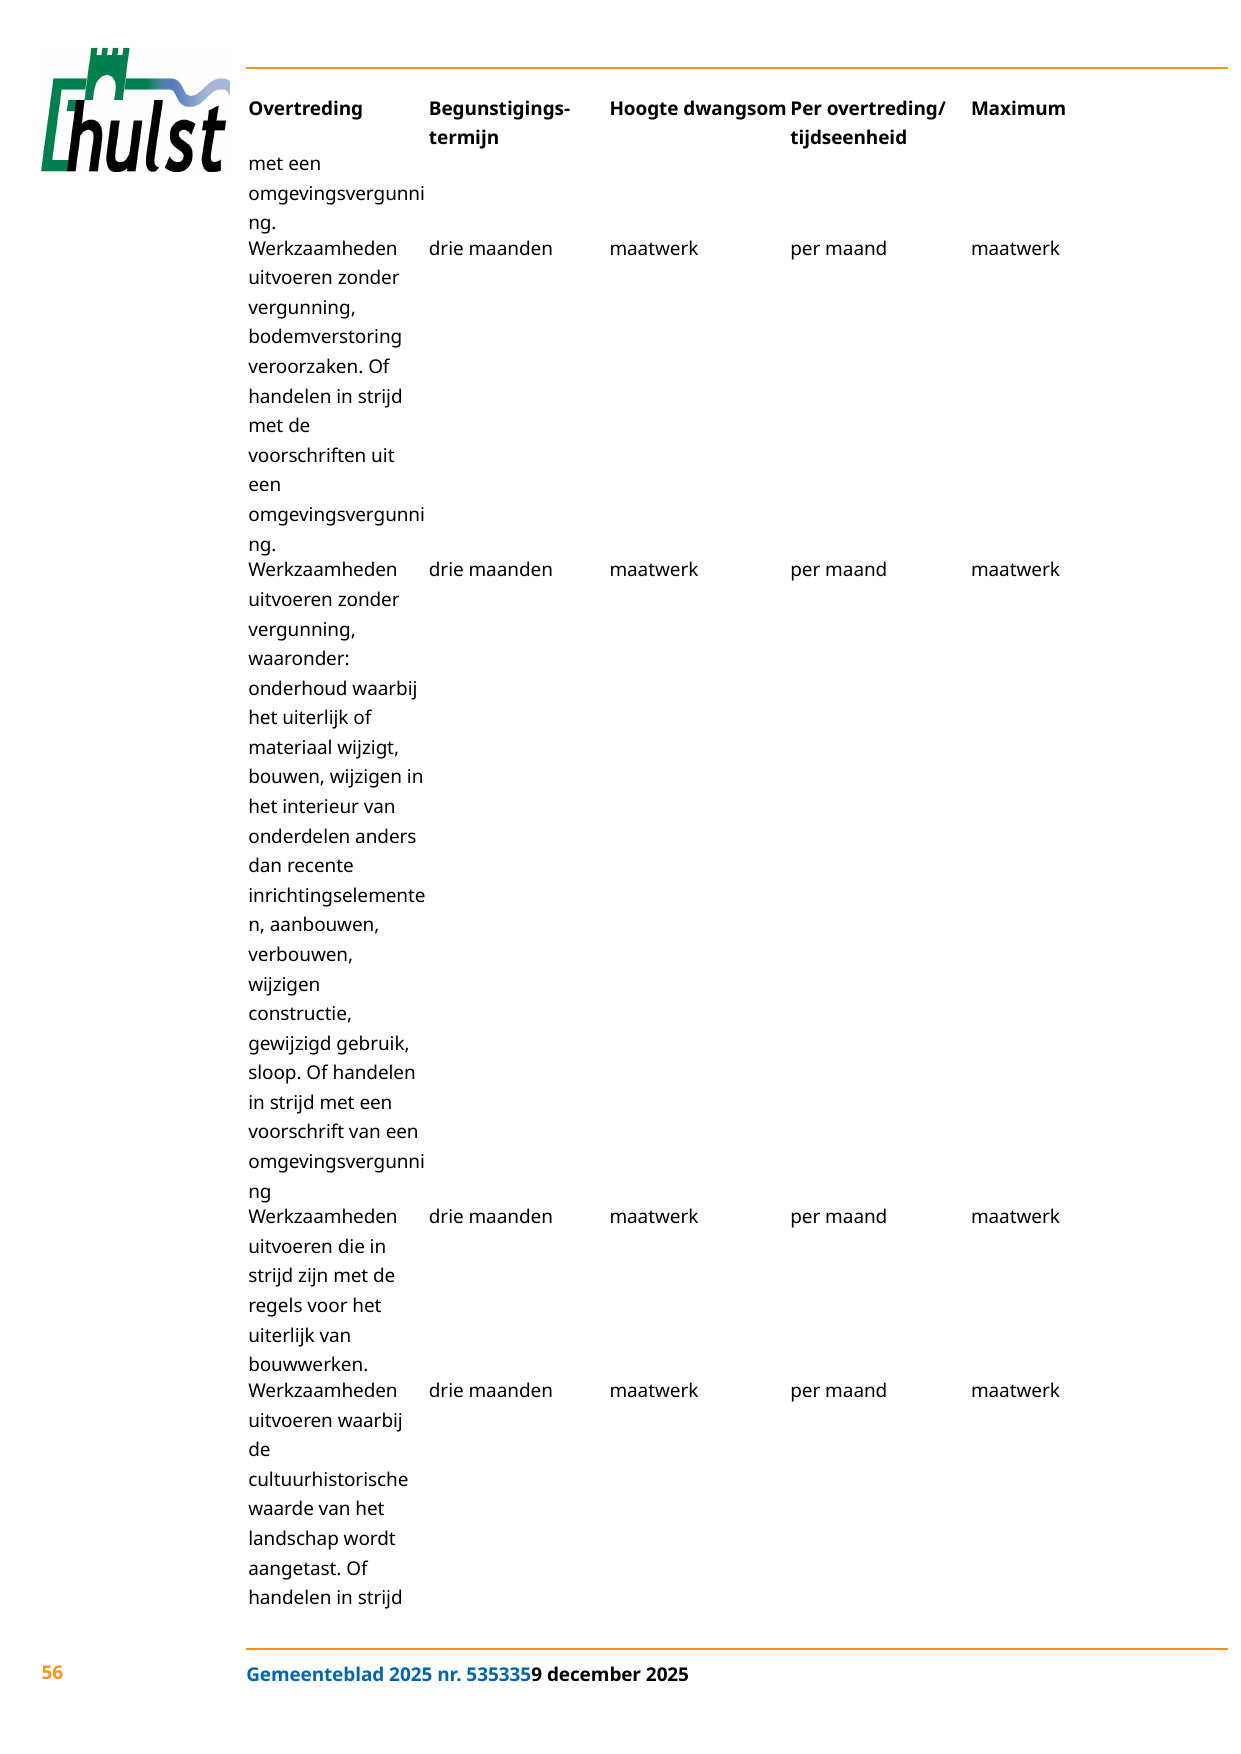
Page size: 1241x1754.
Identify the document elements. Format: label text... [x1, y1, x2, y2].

table_cell per maand [790, 1377, 971, 1610]
table_cell Werkzaamheden uitvoeren die in strijd zijn met de regels voor het uiterlijk van bouwwerken. [248, 1204, 429, 1377]
table_cell Werkzaamheden uitvoeren zonder vergunning, waaronder: onderhoud waarbij het uiterlijk of materiaal wijzigt, bouwen, wijzigen in het interieur van onderdelen anders dan recente inrichtingselementen, aanbouwen, verbouwen, wijzigen constructie, gewijzigd gebruik, sloop. Of handelen in strijd met een voorschrift van een omgevingsvergunning [248, 557, 429, 1203]
table_cell per maand [790, 557, 971, 1203]
table_cell drie maanden [429, 1204, 609, 1377]
table_cell maatwerk [971, 235, 1152, 557]
table_cell Werkzaamheden uitvoeren waarbij de cultuurhistorische waarde van het landschap wordt aangetast. Of handelen in strijd [248, 1377, 429, 1610]
table_cell drie maanden [429, 235, 609, 557]
table_cell [429, 150, 609, 235]
table_cell [971, 150, 1152, 235]
table_cell maatwerk [609, 557, 790, 1203]
table_cell per maand [790, 1204, 971, 1377]
table_cell maatwerk [609, 1204, 790, 1377]
table_cell met een omgevingsvergunning. [248, 150, 429, 235]
table_cell per maand [790, 235, 971, 557]
table_cell [790, 150, 971, 235]
table_header Maximum [971, 95, 1152, 150]
table_header Hoogte dwangsom [609, 95, 790, 150]
table_cell drie maanden [429, 1377, 609, 1610]
table_cell maatwerk [609, 235, 790, 557]
table_cell maatwerk [971, 1377, 1152, 1610]
table_header Per overtreding/ tijdseenheid [790, 95, 971, 150]
table_cell Werkzaamheden uitvoeren zonder vergunning, bodemverstoring veroorzaken. Of handelen in strijd met de voorschriften uit een omgevingsvergunning. [248, 235, 429, 557]
table_header Overtreding [248, 95, 429, 150]
table_cell maatwerk [609, 1377, 790, 1610]
table_cell maatwerk [971, 557, 1152, 1203]
table_cell maatwerk [971, 1204, 1152, 1377]
table_cell drie maanden [429, 557, 609, 1203]
table_cell [609, 150, 790, 235]
picture [41, 47, 231, 172]
table_header Begunstigings-termijn [429, 95, 609, 150]
